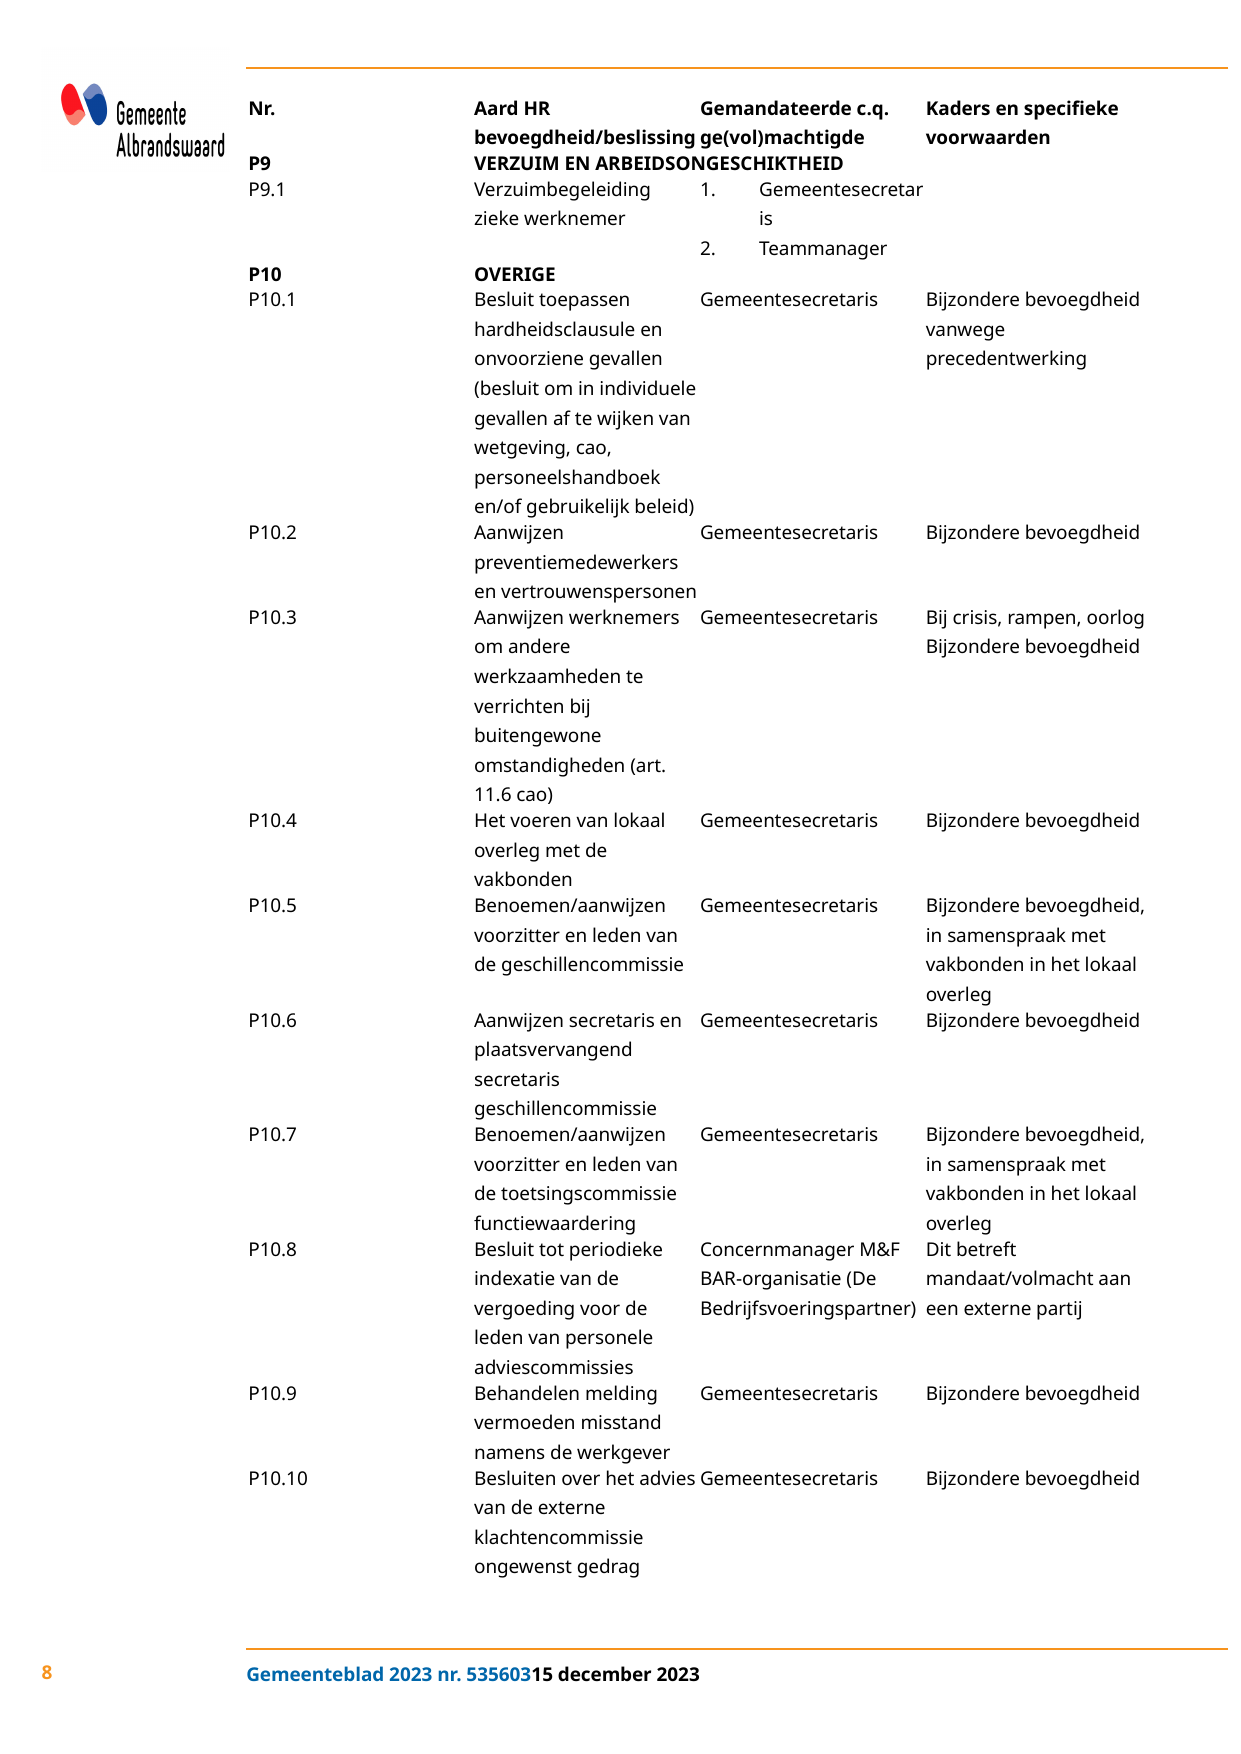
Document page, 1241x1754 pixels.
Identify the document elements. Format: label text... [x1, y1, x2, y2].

table_cell Concernmanager M&F BAR-organisatie (De Bedrijfsvoeringspartner) [700, 1236, 926, 1380]
table_cell Het voeren van lokaal overleg met de vakbonden [474, 808, 700, 892]
table_header Aard HR bevoegdheid/beslissing [474, 95, 700, 150]
table_cell P10.10 [248, 1465, 474, 1579]
table_cell [926, 176, 1152, 261]
table_cell Bijzondere bevoegdheid, in samenspraak met vakbonden in het lokaal overleg [926, 1121, 1152, 1236]
table_cell Bijzondere bevoegdheid [926, 1007, 1152, 1121]
table_cell Gemeentesecretaris [700, 604, 926, 807]
table_cell Besluit tot periodieke indexatie van de vergoeding voor de leden van personele adviescommissies [474, 1236, 700, 1380]
table_cell Gemeentesecretaris [700, 808, 926, 892]
table_cell Aanwijzen werknemers om andere werkzaamheden te verrichten bij buitengewone omstandigheden (art. 11.6 cao) [474, 604, 700, 807]
table_cell P10.7 [248, 1121, 474, 1236]
table_cell OVERIGE [474, 261, 1152, 286]
table_header Gemandateerde c.q. ge(vol)machtigde [700, 95, 926, 150]
table_cell Gemeentesecretaris [700, 519, 926, 604]
table_cell P10.2 [248, 519, 474, 604]
table_cell Gemeentesecretaris [700, 892, 926, 1007]
table_cell P10.8 [248, 1236, 474, 1380]
table_cell Besluiten over het advies van de externe klachtencommissie ongewenst gedrag [474, 1465, 700, 1579]
table_cell Bijzondere bevoegdheid [926, 519, 1152, 604]
table_cell Gemeentesecretaris [700, 1007, 926, 1121]
table_cell Gemeentesecretaris [700, 286, 926, 519]
picture [41, 47, 231, 172]
table_cell VERZUIM EN ARBEIDSONGESCHIKTHEID [474, 150, 1152, 176]
table_cell P10 [248, 261, 474, 286]
table_cell Benoemen/aanwijzen voorzitter en leden van de geschillencommissie [474, 892, 700, 1007]
table_cell Bijzondere bevoegdheid vanwege precedentwerking [926, 286, 1152, 519]
table_cell Dit betreft mandaat/volmacht aan een externe partij [926, 1236, 1152, 1380]
table_cell P10.3 [248, 604, 474, 807]
table_cell P9 [248, 150, 474, 176]
table_cell Verzuimbegeleiding zieke werknemer [474, 176, 700, 261]
table_cell P9.1 [248, 176, 474, 261]
table_cell Gemeentesecretaris [700, 1121, 926, 1236]
table_cell Bijzondere bevoegdheid [926, 1380, 1152, 1465]
table_cell P10.1 [248, 286, 474, 519]
table_header Kaders en specifieke voorwaarden [926, 95, 1152, 150]
table_cell Gemeentesecretaris [700, 1380, 926, 1465]
table_cell Behandelen melding vermoeden misstand namens de werkgever [474, 1380, 700, 1465]
table_cell Gemeentesecretaris [700, 1465, 926, 1579]
table_header Nr. [248, 95, 474, 150]
table_cell Besluit toepassen hardheidsclausule en onvoorziene gevallen (besluit om in individuele gevallen af te wijken van wetgeving, cao, personeelshandboek en/of gebruikelijk beleid) [474, 286, 700, 519]
table_cell P10.5 [248, 892, 474, 1007]
table_cell P10.9 [248, 1380, 474, 1465]
table_cell Benoemen/aanwijzen voorzitter en leden van de toetsingscommissie functiewaardering [474, 1121, 700, 1236]
table_cell P10.4 [248, 808, 474, 892]
table_cell Aanwijzen preventiemedewerkers en vertrouwenspersonen [474, 519, 700, 604]
table_cell Bijzondere bevoegdheid [926, 1465, 1152, 1579]
table_cell Bijzondere bevoegdheid, in samenspraak met vakbonden in het lokaal overleg [926, 892, 1152, 1007]
table_cell P10.6 [248, 1007, 474, 1121]
table_cell Aanwijzen secretaris en plaatsvervangend secretaris geschillencommissie [474, 1007, 700, 1121]
table_cell Bij crisis, rampen, oorlog Bijzondere bevoegdheid [926, 604, 1152, 807]
table_cell Bijzondere bevoegdheid [926, 808, 1152, 892]
table_cell Gemeentesecretaris Teammanager [700, 176, 926, 261]
